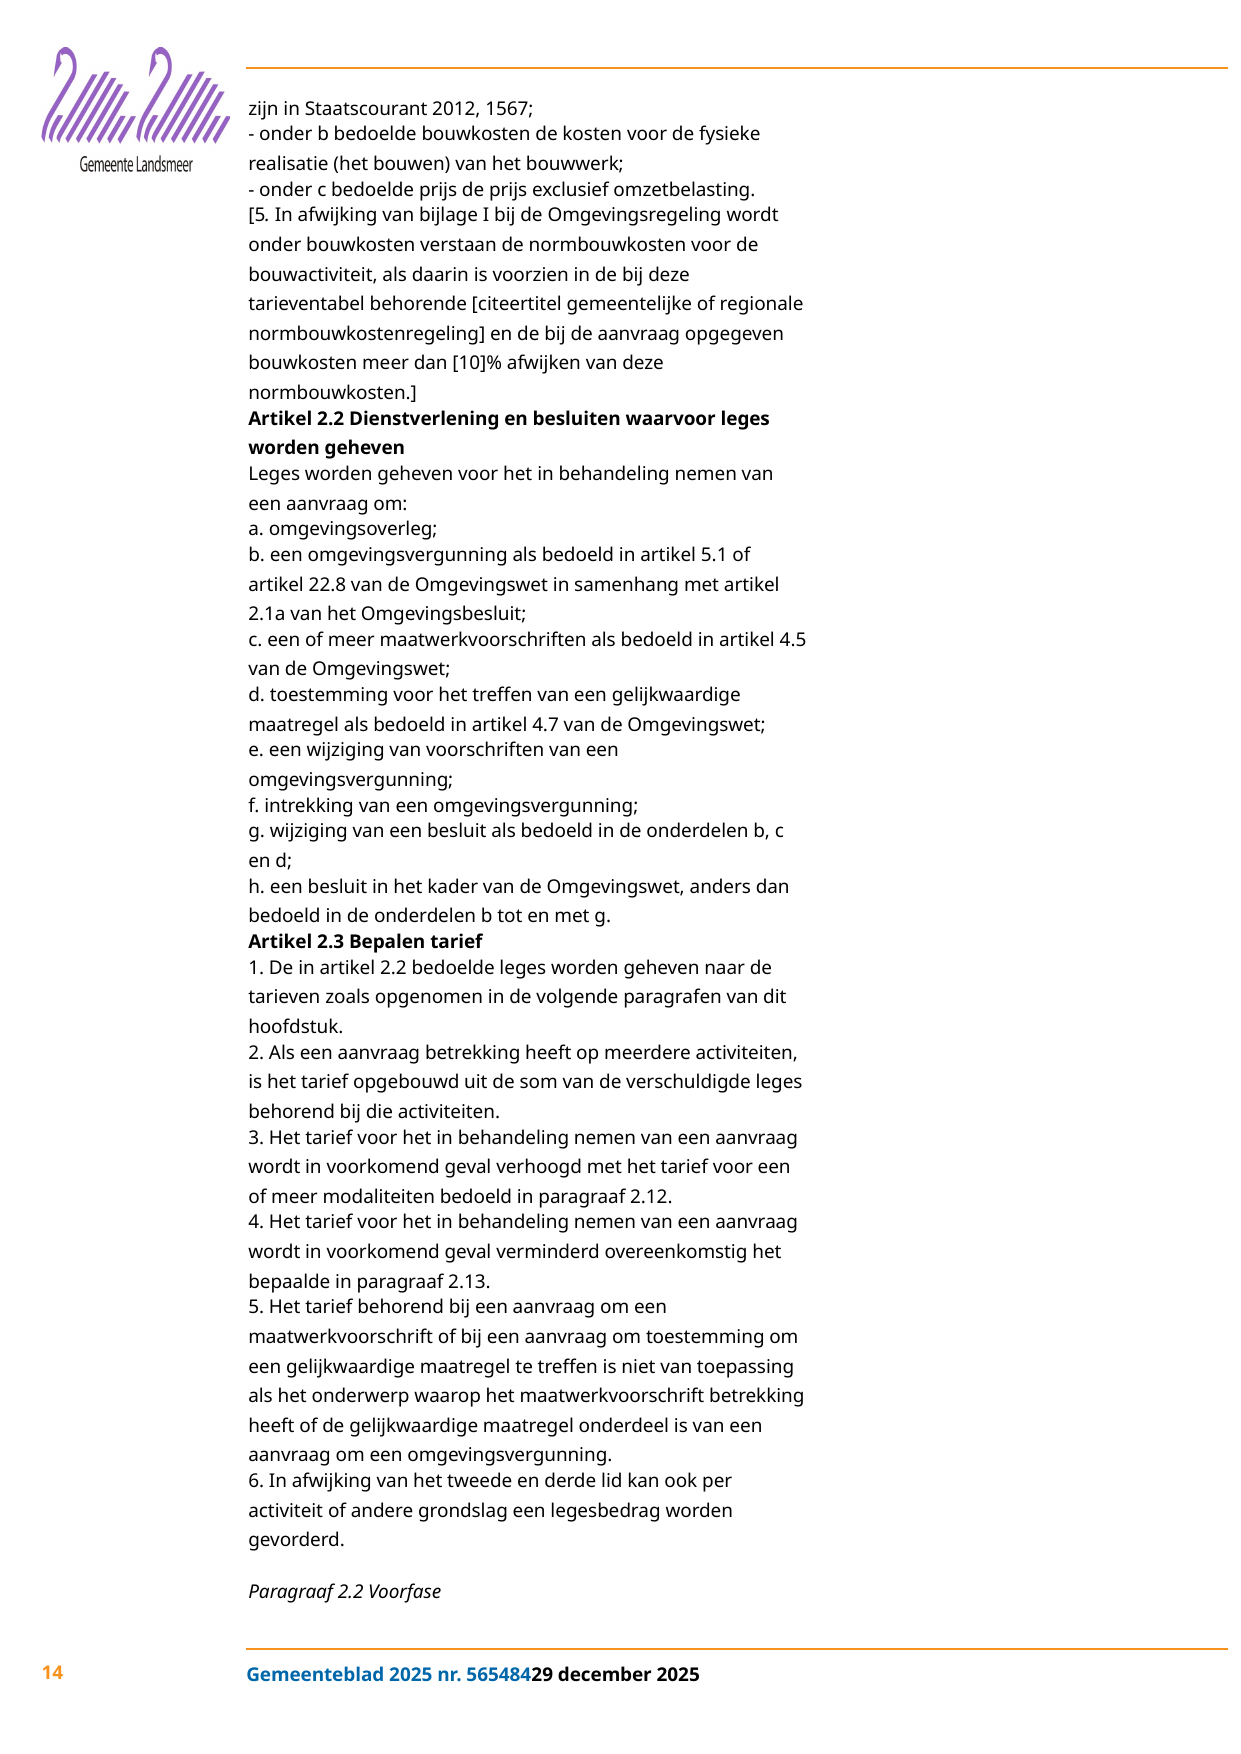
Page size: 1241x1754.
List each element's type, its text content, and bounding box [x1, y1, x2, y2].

table_cell [980, 873, 1152, 928]
table_cell 4. Het tarief voor het in behandeling nemen van een aanvraag wordt in voorkomend geval verminderd overeenkomstig het bepaalde in paragraaf 2.13. [248, 1209, 808, 1294]
table_cell Artikel 2.3 Bepalen tarief [248, 928, 808, 954]
table_cell [808, 1578, 980, 1604]
table_cell [808, 818, 980, 873]
table_cell [808, 626, 980, 681]
table_cell [808, 681, 980, 737]
table_cell [808, 515, 980, 541]
table_cell [980, 121, 1152, 176]
table_cell [980, 1039, 1152, 1124]
table_cell Paragraaf 2.2 Voorfase [248, 1578, 808, 1604]
table_cell 2. Als een aanvraag betrekking heeft op meerdere activiteiten, is het tarief opgebouwd uit de som van de verschuldigde leges behorend bij die activiteiten. [248, 1039, 808, 1124]
table_cell 3. Het tarief voor het in behandeling nemen van een aanvraag wordt in voorkomend geval verhoogd met het tarief voor een of meer modaliteiten bedoeld in paragraaf 2.12. [248, 1124, 808, 1209]
table_cell [808, 1209, 980, 1294]
table_cell [980, 1294, 1152, 1467]
table_cell [980, 202, 1152, 405]
table_cell [980, 541, 1152, 626]
table_cell [980, 626, 1152, 681]
table_cell [808, 1552, 980, 1578]
table_cell [980, 1467, 1152, 1552]
table_cell [808, 928, 980, 954]
table_cell [980, 1124, 1152, 1209]
table_cell d. toestemming voor het treffen van een gelijkwaardige maatregel als bedoeld in artikel 4.7 van de Omgevingswet; [248, 681, 808, 737]
table_cell b. een omgevingsvergunning als bedoeld in artikel 5.1 of artikel 22.8 van de Omgevingswet in samenhang met artikel 2.1a van het Omgevingsbesluit; [248, 541, 808, 626]
table_cell - onder c bedoelde prijs de prijs exclusief omzetbelasting. [248, 176, 808, 202]
table_cell [980, 1209, 1152, 1294]
table_cell 1. De in artikel 2.2 bedoelde leges worden geheven naar de tarieven zoals opgenomen in de volgende paragrafen van dit hoofdstuk. [248, 954, 808, 1039]
table_cell [808, 954, 980, 1039]
table_cell [980, 792, 1152, 818]
table_cell [980, 1578, 1152, 1604]
table_cell Leges worden geheven voor het in behandeling nemen van een aanvraag om: [248, 460, 808, 515]
table_cell [808, 1294, 980, 1467]
table_cell [980, 928, 1152, 954]
table_cell [980, 1552, 1152, 1578]
table_cell [808, 873, 980, 928]
table_cell a. omgevingsoverleg; [248, 515, 808, 541]
table_cell [808, 176, 980, 202]
table_cell [980, 460, 1152, 515]
table_cell [980, 95, 1152, 121]
table_cell Artikel 2.2 Dienstverlening en besluiten waarvoor leges worden geheven [248, 405, 808, 460]
table_cell [980, 954, 1152, 1039]
table_cell e. een wijziging van voorschriften van een omgevingsvergunning; [248, 737, 808, 792]
table_cell [808, 405, 980, 460]
table_cell 5. Het tarief behorend bij een aanvraag om een maatwerkvoorschrift of bij een aanvraag om toestemming om een gelijkwaardige maatregel te treffen is niet van toepassing als het onderwerp waarop het maatwerkvoorschrift betrekking heeft of de gelijkwaardige maatregel onderdeel is van een aanvraag om een omgevingsvergunning. [248, 1294, 808, 1467]
table_cell [980, 405, 1152, 460]
table_cell [808, 121, 980, 176]
table_cell [980, 681, 1152, 737]
picture [41, 47, 231, 172]
table_cell [808, 737, 980, 792]
table_cell [980, 818, 1152, 873]
table_cell [980, 515, 1152, 541]
table_cell [808, 1124, 980, 1209]
table_cell [980, 176, 1152, 202]
table_cell [248, 1552, 808, 1578]
table_cell [808, 95, 980, 121]
table_cell 6. In afwijking van het tweede en derde lid kan ook per activiteit of andere grondslag een legesbedrag worden gevorderd. [248, 1467, 808, 1552]
table_cell [5. In afwijking van bijlage I bij de Omgevingsregeling wordt onder bouwkosten verstaan de normbouwkosten voor de bouwactiviteit, als daarin is voorzien in de bij deze tarieventabel behorende [citeertitel gemeentelijke of regionale normbouwkostenregeling] en de bij de aanvraag opgegeven bouwkosten meer dan [10]% afwijken van deze normbouwkosten.] [248, 202, 808, 405]
table_cell [980, 737, 1152, 792]
table_cell g. wijziging van een besluit als bedoeld in de onderdelen b, c en d; [248, 818, 808, 873]
table_cell f. intrekking van een omgevingsvergunning; [248, 792, 808, 818]
table_cell [808, 792, 980, 818]
table_cell - onder b bedoelde bouwkosten de kosten voor de fysieke realisatie (het bouwen) van het bouwwerk; [248, 121, 808, 176]
table_cell zijn in Staatscourant 2012, 1567; [248, 95, 808, 121]
table_cell h. een besluit in het kader van de Omgevingswet, anders dan bedoeld in de onderdelen b tot en met g. [248, 873, 808, 928]
table_cell [808, 460, 980, 515]
table_cell [808, 541, 980, 626]
table_cell [808, 1467, 980, 1552]
table_cell [808, 1039, 980, 1124]
table_cell [808, 202, 980, 405]
table_cell c. een of meer maatwerkvoorschriften als bedoeld in artikel 4.5 van de Omgevingswet; [248, 626, 808, 681]
